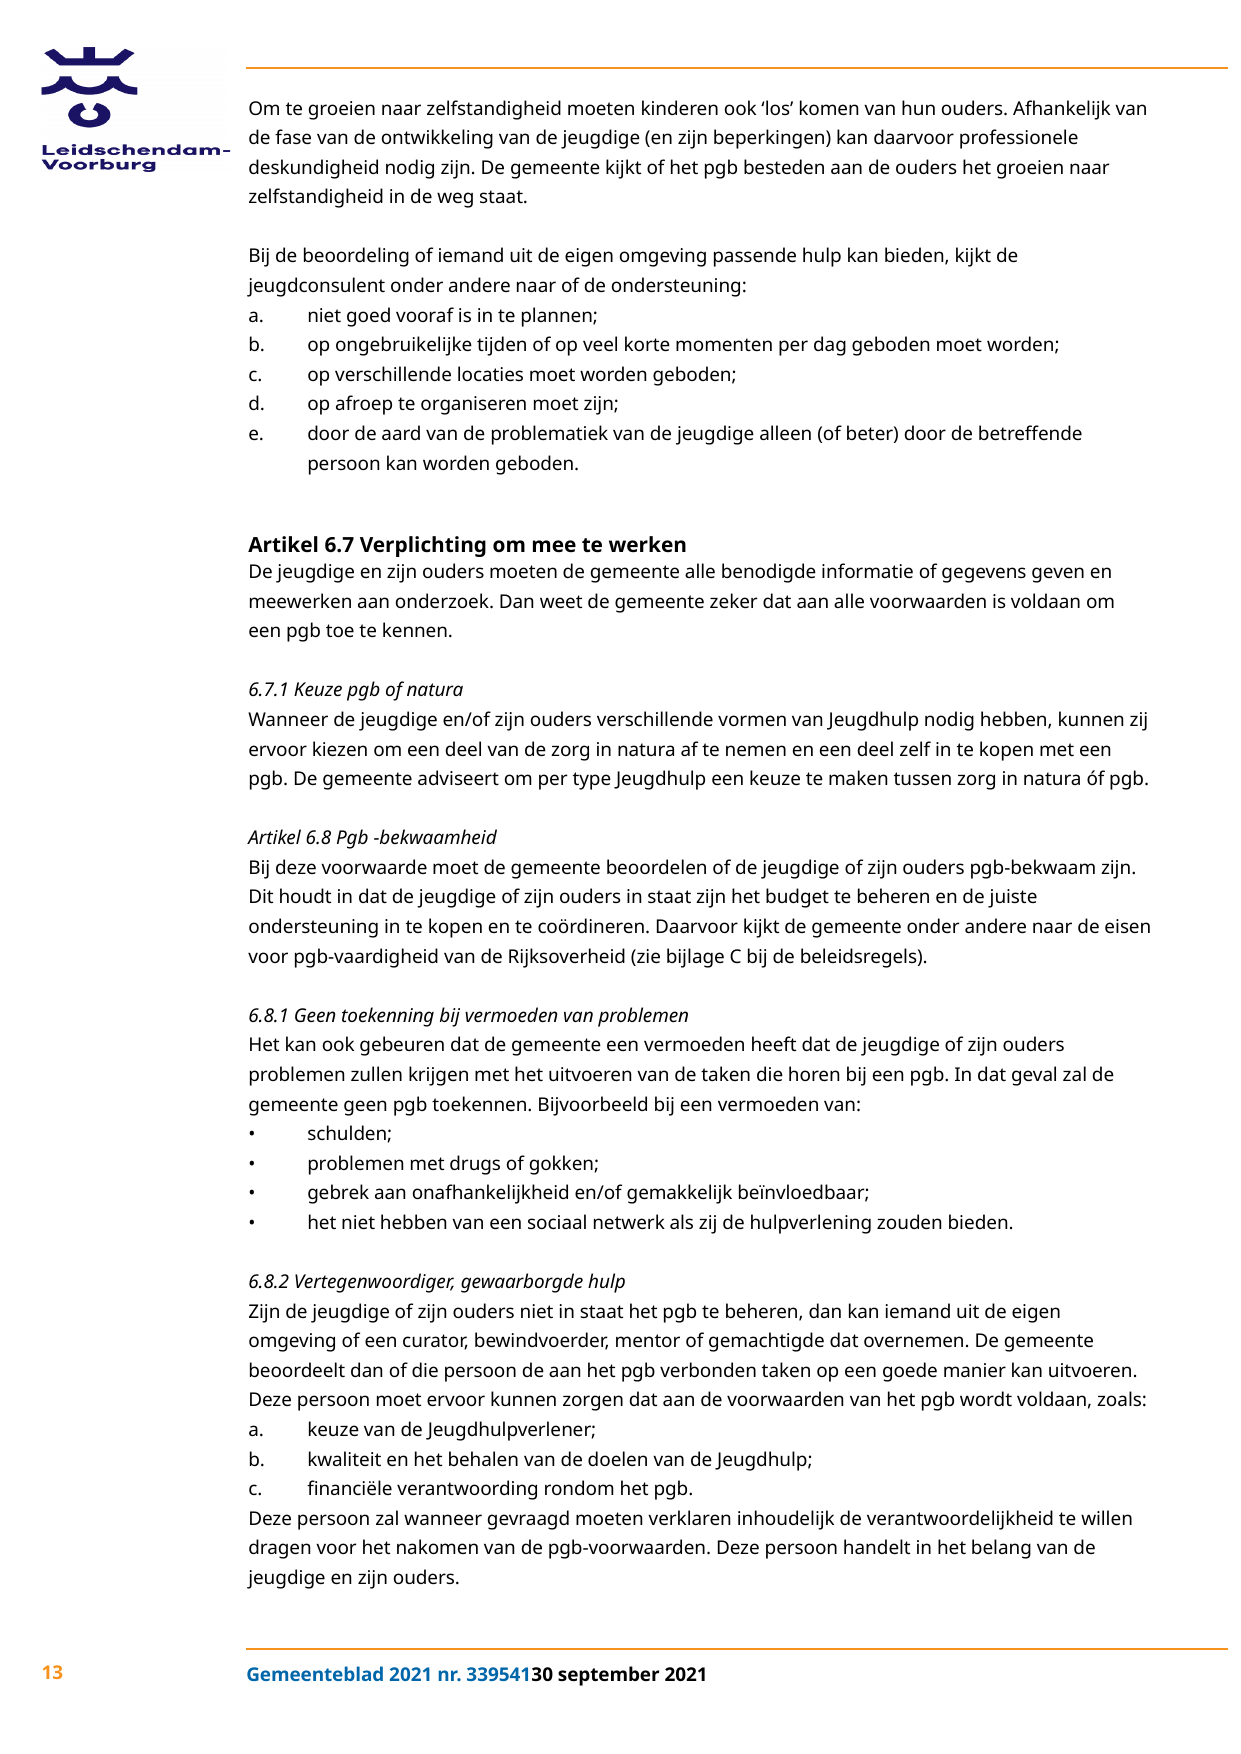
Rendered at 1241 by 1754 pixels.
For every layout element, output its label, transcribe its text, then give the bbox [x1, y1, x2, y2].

list keuze van de Jeugdhulpverlener; [248, 1416, 1152, 1442]
text Om te groeien naar zelfstandigheid moeten kinderen ook ‘los’ komen van hun ouders. Afhankelijk van de fase van de ontwikkeling van de jeugdige (en zijn beperkingen) kan daarvoor professionele deskundigheid nodig zijn. De gemeente kijkt of het pgb besteden aan de ouders het groeien naar zelfstandigheid in de weg staat. [248, 95, 1152, 209]
list op verschillende locaties moet worden geboden; [248, 361, 1152, 387]
list kwaliteit en het behalen van de doelen van de Jeugdhulp; [248, 1446, 1152, 1471]
text Het kan ook gebeuren dat de gemeente een vermoeden heeft dat de jeugdige of zijn ouders problemen zullen krijgen met het uitvoeren van de taken die horen bij een pgb. In dat geval zal de gemeente geen pgb toekennen. Bijvoorbeeld bij een vermoeden van: [248, 1032, 1152, 1116]
text Artikel 6.8 Pgb -bekwaamheid [248, 824, 1152, 850]
list op afroep te organiseren moet zijn; [248, 391, 1152, 416]
list op ongebruikelijke tijden of op veel korte momenten per dag geboden moet worden; [248, 331, 1152, 357]
list door de aard van de problematiek van de jeugdige alleen (of beter) door de betreffende persoon kan worden geboden. [248, 420, 1152, 476]
text De jeugdige en zijn ouders moeten de gemeente alle benodigde informatie of gegevens geven en meewerken aan onderzoek. Dan weet de gemeente zeker dat aan alle voorwaarden is voldaan om een pgb toe te kennen. [248, 558, 1152, 643]
list gebrek aan onafhankelijkheid en/of gemakkelijk beïnvloedbaar; [248, 1179, 1152, 1205]
list het niet hebben van een sociaal netwerk als zij de hulpverlening zouden bieden. [248, 1209, 1152, 1235]
text Artikel 6.7 Verplichting om mee te werken [248, 530, 1152, 558]
text Deze persoon zal wanneer gevraagd moeten verklaren inhoudelijk de verantwoordelijkheid te willen dragen voor het nakomen van de pgb-voorwaarden. Deze persoon handelt in het belang van de jeugdige en zijn ouders. [248, 1505, 1152, 1590]
text 6.8.2 Vertegenwoordiger, gewaarborgde hulp [248, 1268, 1152, 1294]
list problemen met drugs of gokken; [248, 1150, 1152, 1176]
text Bij deze voorwaarde moet de gemeente beoordelen of de jeugdige of zijn ouders pgb-bekwaam zijn. Dit houdt in dat de jeugdige of zijn ouders in staat zijn het budget te beheren en de juiste ondersteuning in te kopen en te coördineren. Daarvoor kijkt de gemeente onder andere naar de eisen voor pgb-vaardigheid van de Rijksoverheid (zie bijlage C bij de beleidsregels). [248, 854, 1152, 968]
list niet goed vooraf is in te plannen; [248, 302, 1152, 328]
text 6.7.1 Keuze pgb of natura [248, 677, 1152, 702]
picture [41, 47, 231, 172]
list financiële verantwoording rondom het pgb. [248, 1475, 1152, 1501]
list schulden; [248, 1120, 1152, 1146]
text 6.8.1 Geen toekenning bij vermoeden van problemen [248, 1002, 1152, 1028]
text Bij de beoordeling of iemand uit de eigen omgeving passende hulp kan bieden, kijkt de jeugdconsulent onder andere naar of de ondersteuning: [248, 243, 1152, 298]
text Zijn de jeugdige of zijn ouders niet in staat het pgb te beheren, dan kan iemand uit de eigen omgeving of een curator, bewindvoerder, mentor of gemachtigde dat overnemen. De gemeente beoordeelt dan of die persoon de aan het pgb verbonden taken op een goede manier kan uitvoeren. Deze persoon moet ervoor kunnen zorgen dat aan de voorwaarden van het pgb wordt voldaan, zoals: [248, 1298, 1152, 1412]
text Wanneer de jeugdige en/of zijn ouders verschillende vormen van Jeugdhulp nodig hebben, kunnen zij ervoor kiezen om een deel van de zorg in natura af te nemen en een deel zelf in te kopen met een pgb. De gemeente adviseert om per type Jeugdhulp een keuze te maken tussen zorg in natura óf pgb. [248, 706, 1152, 791]
